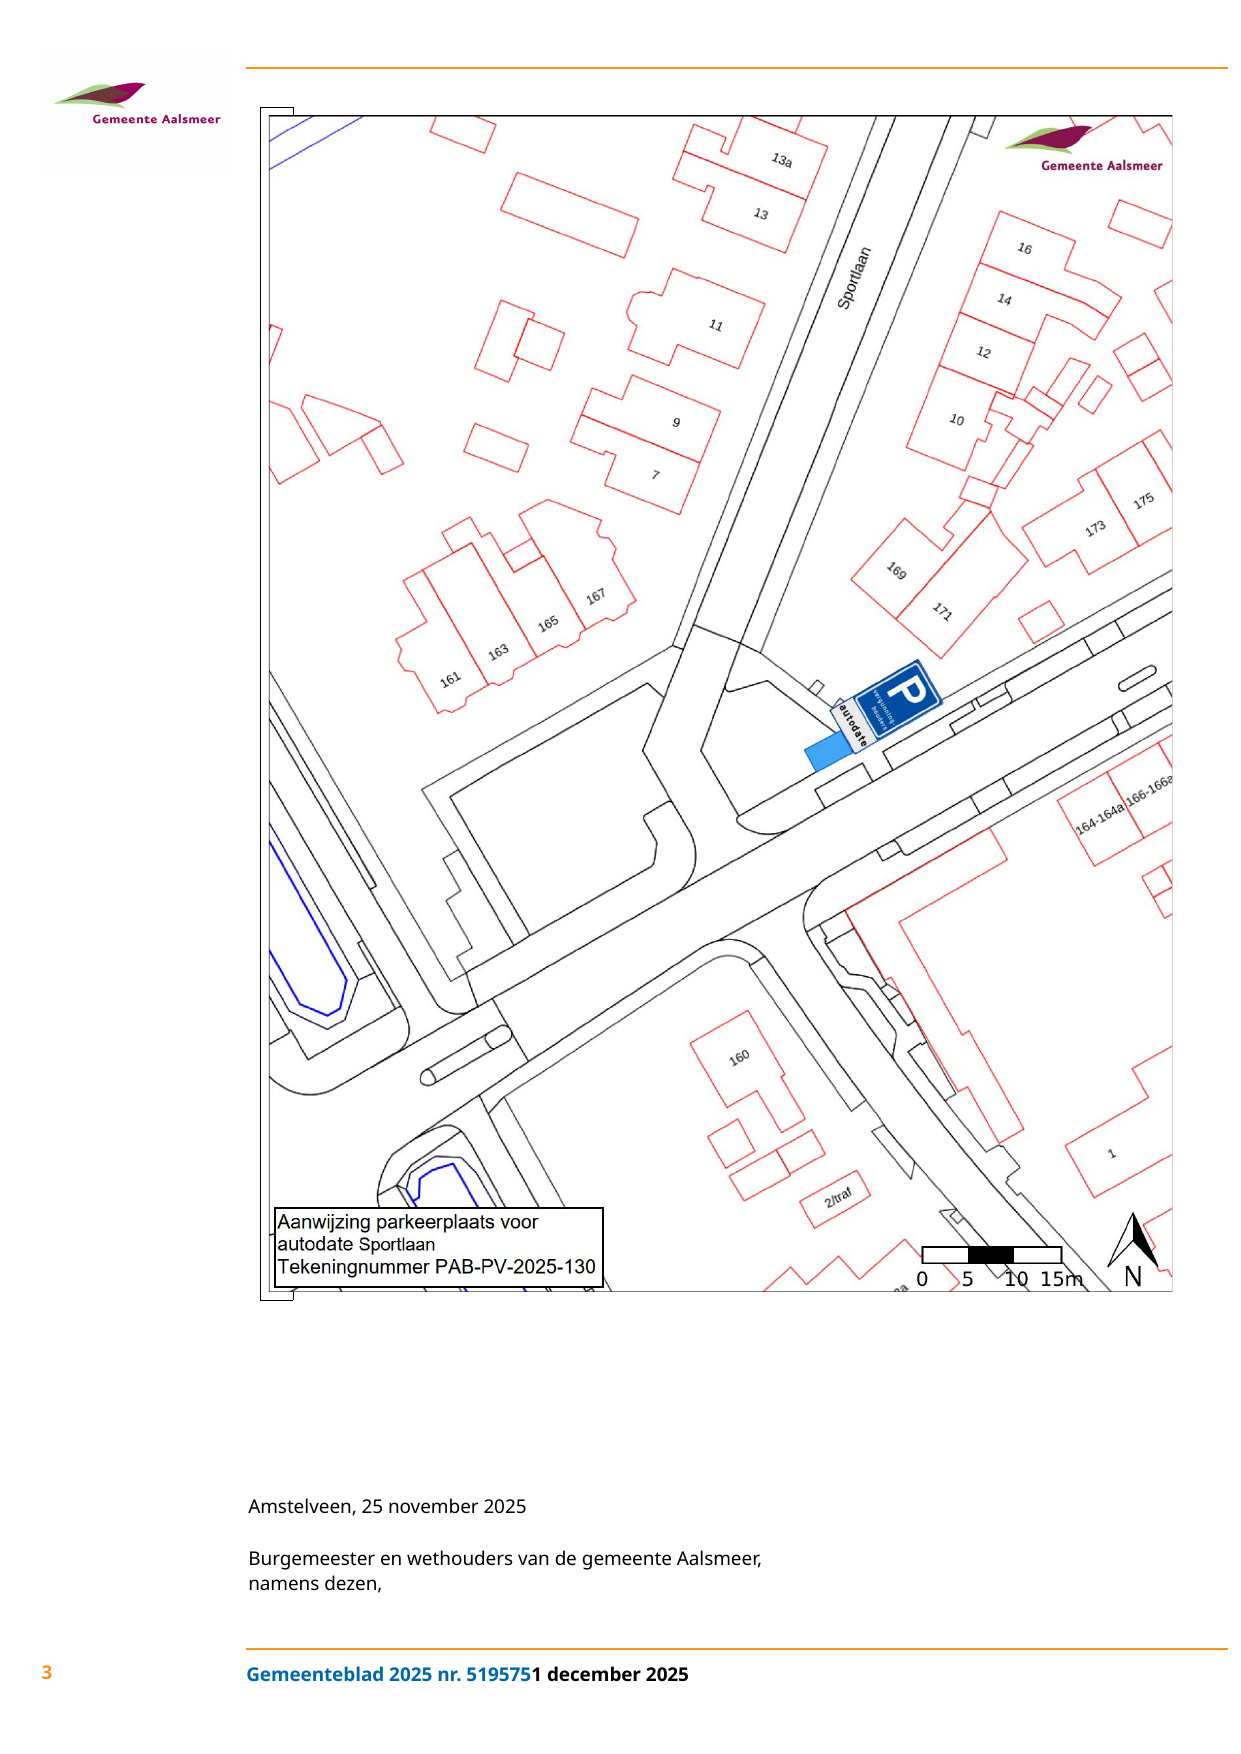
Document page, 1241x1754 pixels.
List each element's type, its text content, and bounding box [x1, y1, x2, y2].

text Amstelveen, 25 november 2025 [248, 1493, 1152, 1519]
picture [41, 47, 231, 172]
text namens dezen, [248, 1570, 1152, 1596]
picture [268, 115, 1173, 1292]
text Burgemeester en wethouders van de gemeente Aalsmeer, [248, 1545, 1152, 1570]
